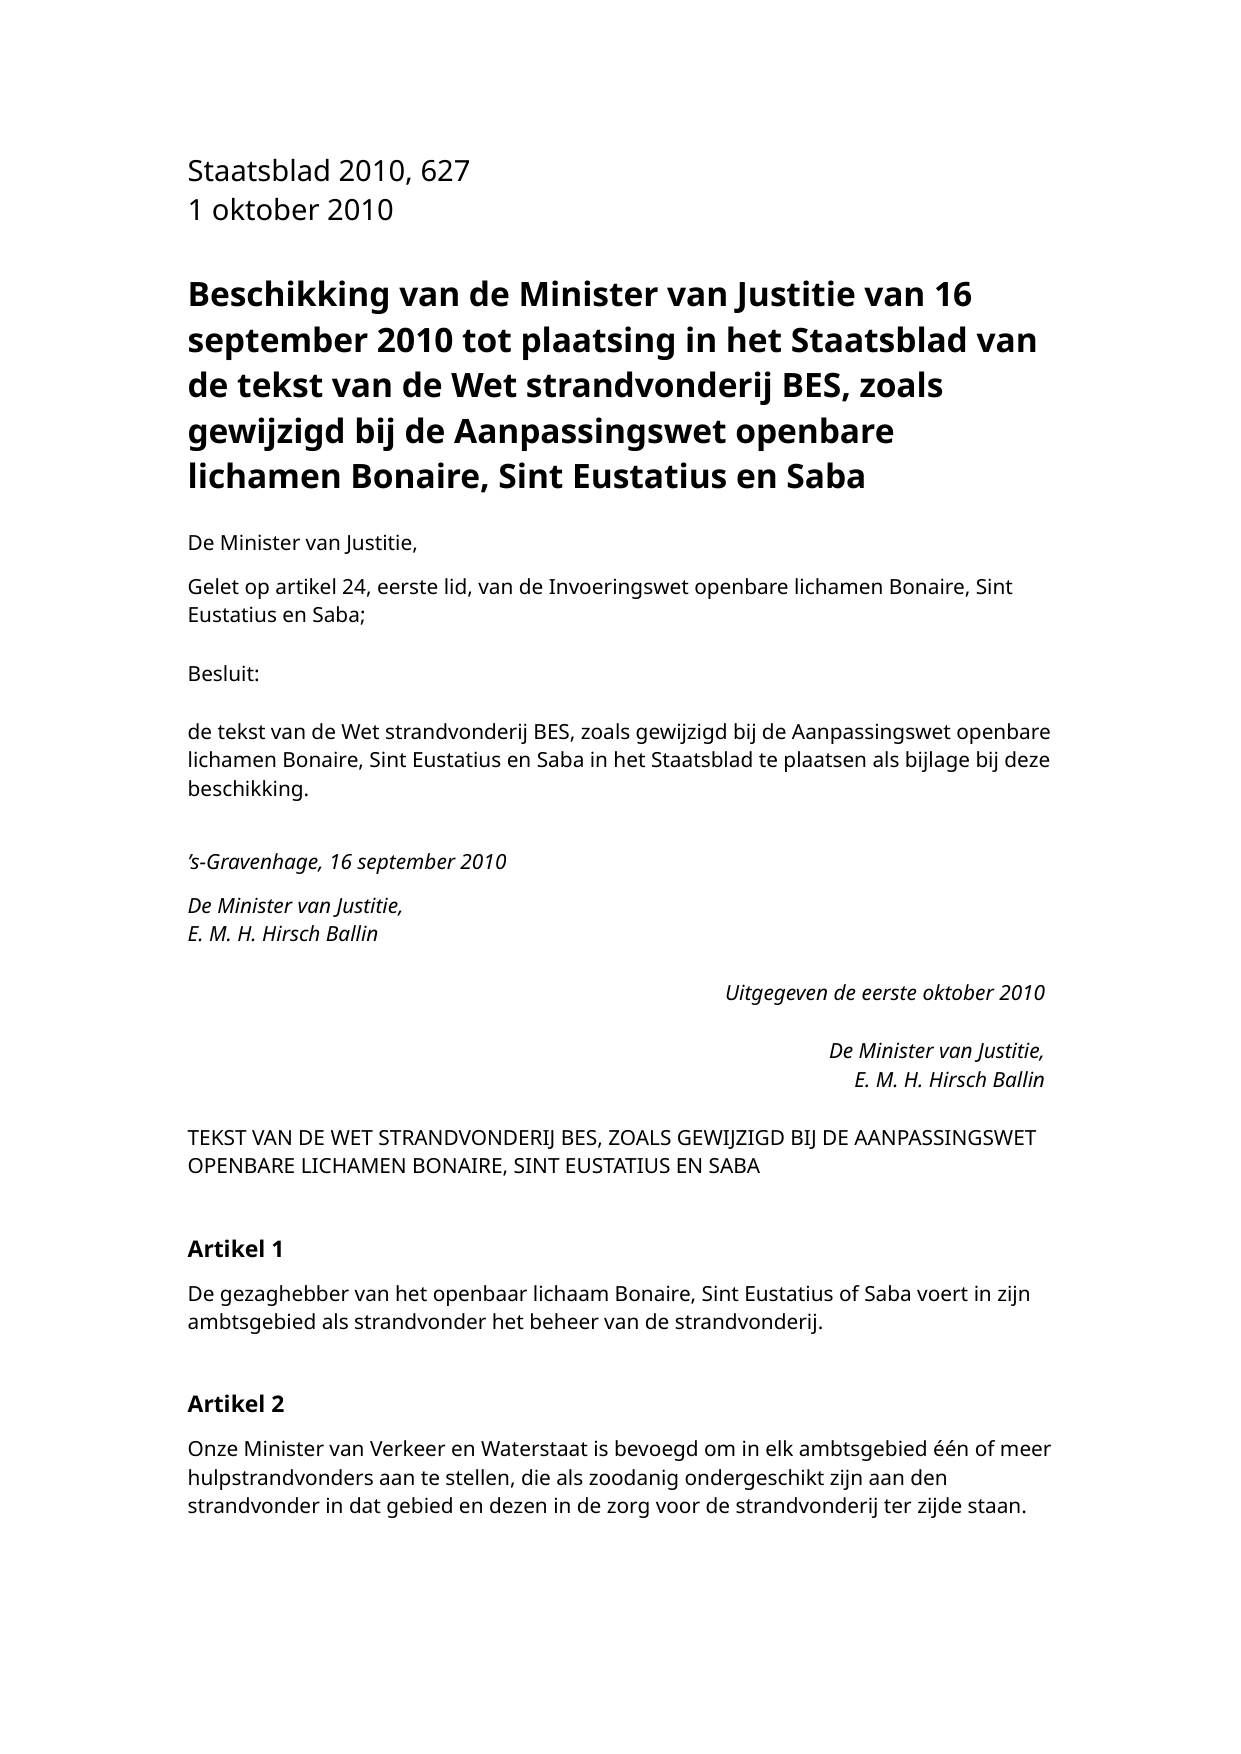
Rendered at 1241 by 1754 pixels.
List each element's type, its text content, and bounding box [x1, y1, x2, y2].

text De Minister van Justitie, [187, 528, 1053, 557]
text 1 oktober 2010 [187, 190, 1053, 229]
text De gezaghebber van het openbaar lichaam Bonaire, Sint Eustatius of Saba voert in zijn ambtsgebied als strandvonder het beheer van de strandvonderij. [187, 1279, 1053, 1336]
subtitle Artikel 1 [187, 1232, 1053, 1264]
text Uitgegeven de eerste oktober 2010 [187, 978, 1053, 1006]
text E. M. H. Hirsch Ballin [187, 919, 1053, 948]
subtitle Artikel 2 [187, 1388, 1053, 1419]
text De Minister van Justitie, [187, 1036, 1053, 1065]
text Onze Minister van Verkeer en Waterstaat is bevoegd om in elk ambtsgebied één of meer hulpstrandvonders aan te stellen, die als zoodanig ondergeschikt zijn aan den strandvonder in dat gebied en dezen in de zorg voor de strandvonderij ter zijde staan. [187, 1434, 1053, 1520]
subtitle TEKST VAN DE WET STRANDVONDERIJ BES, ZOALS GEWIJZIGD BIJ DE AANPASSINGSWET OPENBARE LICHAMEN BONAIRE, SINT EUSTATIUS EN SABA [187, 1123, 1053, 1180]
text E. M. H. Hirsch Ballin [187, 1065, 1053, 1093]
text de tekst van de Wet strandvonderij BES, zoals gewijzigd bij de Aanpassingswet openbare lichamen Bonaire, Sint Eustatius en Saba in het Staatsblad te plaatsen als bijlage bij deze beschikking. [187, 717, 1053, 802]
text Gelet op artikel 24, eerste lid, van de Invoeringswet openbare lichamen Bonaire, Sint Eustatius en Saba; [187, 572, 1053, 629]
text Besluit: [187, 659, 1053, 687]
text De Minister van Justitie, [187, 891, 1053, 919]
text ’s-Gravenhage, 16 september 2010 [187, 847, 1053, 876]
subtitle Beschikking van de Minister van Justitie van 16 september 2010 tot plaatsing in het Staatsblad van de tekst van de Wet strandvonderij BES, zoals gewijzigd bij de Aanpassingswet openbare lichamen Bonaire, Sint Eustatius en Saba [187, 271, 1053, 498]
text Staatsblad 2010, 627 [187, 150, 1053, 190]
